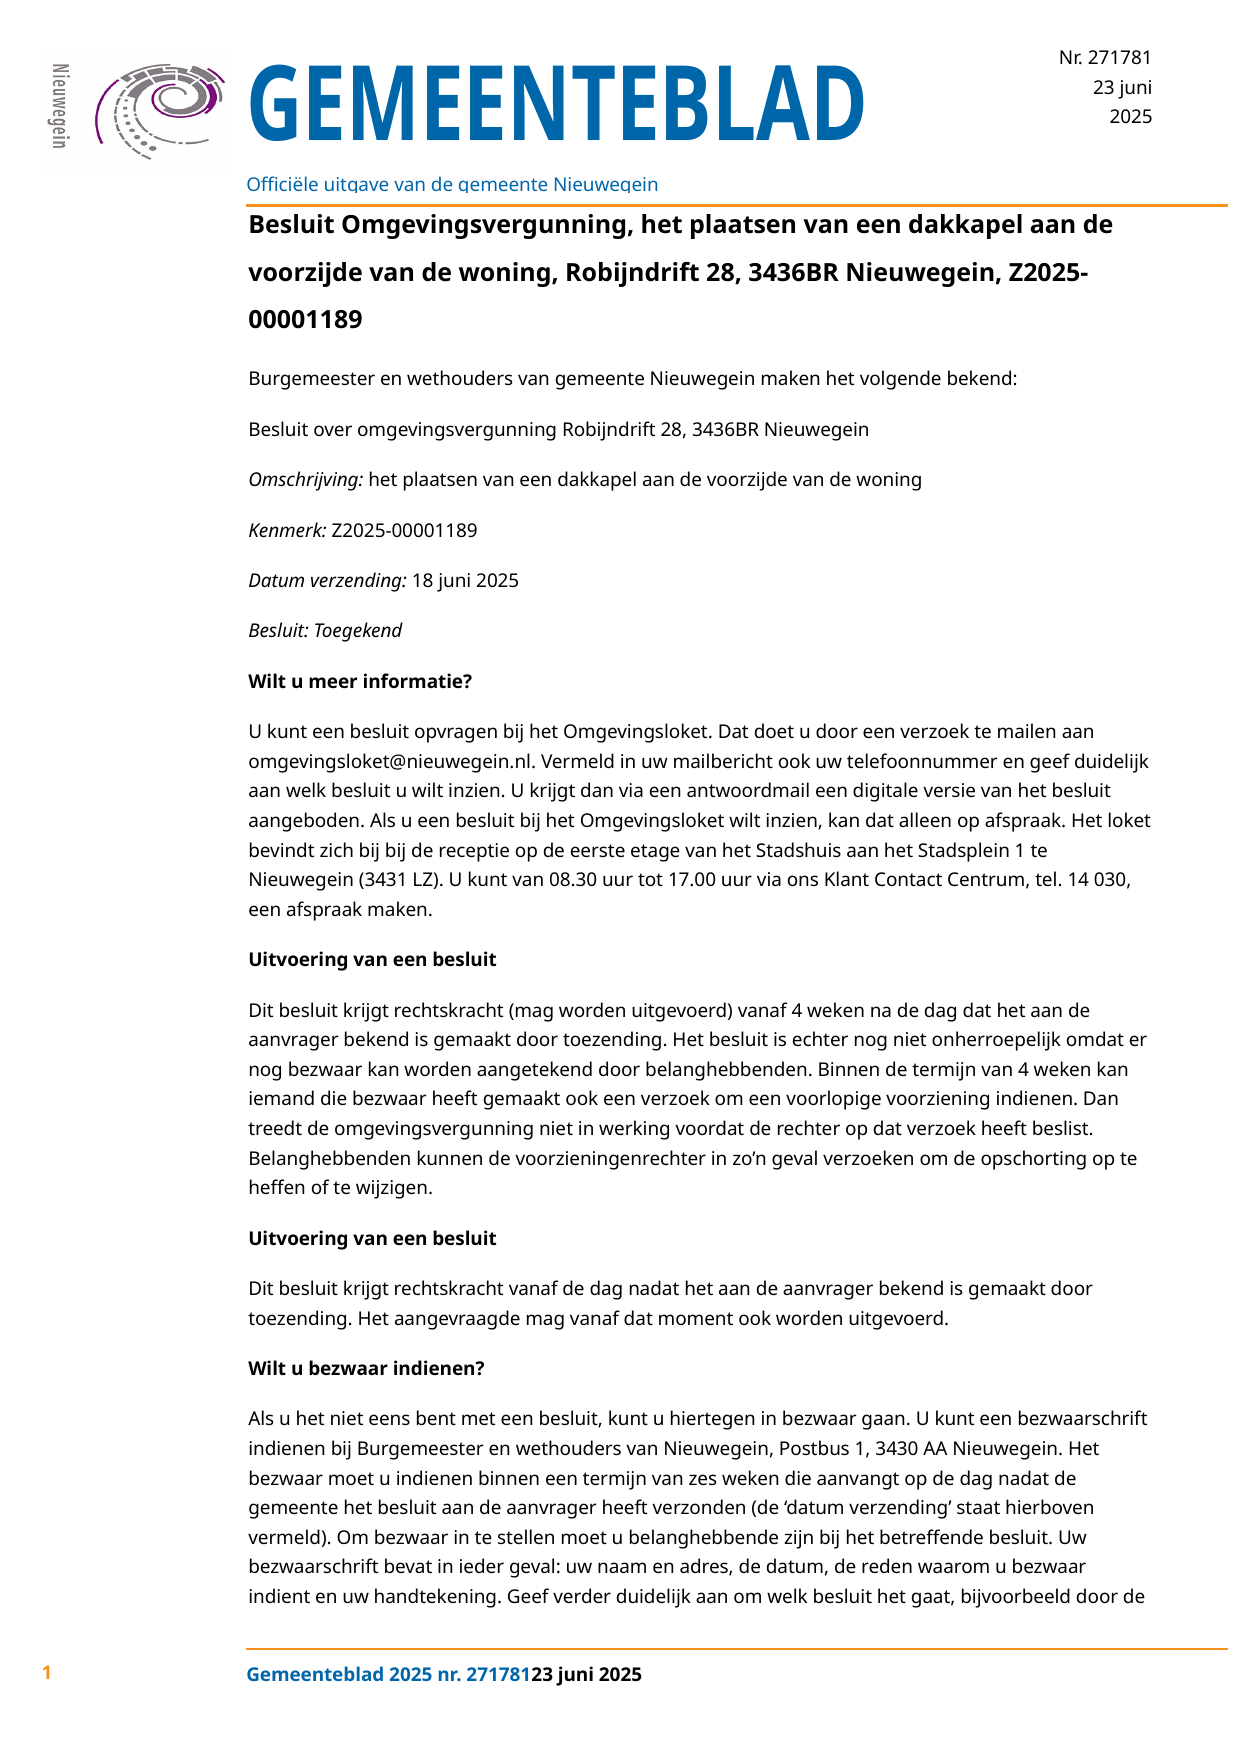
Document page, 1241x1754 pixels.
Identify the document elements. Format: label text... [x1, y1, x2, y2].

text U kunt een besluit opvragen bij het Omgevingsloket. Dat doet u door een verzoek te mailen aan omgevingsloket@nieuwegein.nl. Vermeld in uw mailbericht ook uw telefoonnummer en geef duidelijk aan welk besluit u wilt inzien. U krijgt dan via een antwoordmail een digitale versie van het besluit aangeboden. Als u een besluit bij het Omgevingsloket wilt inzien, kan dat alleen op afspraak. Het loket bevindt zich bij bij de receptie op de eerste etage van het Stadshuis aan het Stadsplein 1 te Nieuwegein (3431 LZ). U kunt van 08.30 uur tot 17.00 uur via ons Klant Contact Centrum, tel. 14 030, een afspraak maken. [248, 718, 1152, 922]
text Dit besluit krijgt rechtskracht (mag worden uitgevoerd) vanaf 4 weken na de dag dat het aan de aanvrager bekend is gemaakt door toezending. Het besluit is echter nog niet onherroepelijk omdat er nog bezwaar kan worden aangetekend door belanghebbenden. Binnen de termijn van 4 weken kan iemand die bezwaar heeft gemaakt ook een verzoek om een voorlopige voorziening indienen. Dan treedt de omgevingsvergunning niet in werking voordat de rechter op dat verzoek heeft beslist. Belanghebbenden kunnen de voorzieningenrechter in zo’n geval verzoeken om de opschorting op te heffen of te wijzigen. [248, 997, 1152, 1200]
text Besluit over omgevingsvergunning Robijndrift 28, 3436BR Nieuwegein [248, 416, 1152, 442]
text Burgemeester en wethouders van gemeente Nieuwegein maken het volgende bekend: [248, 366, 1152, 391]
text Besluit Omgevingsvergunning, het plaatsen van een dakkapel aan de voorzijde van de woning, Robijndrift 28, 3436BR Nieuwegein, Z2025-00001189 [248, 207, 1152, 336]
text Uitvoering van een besluit [248, 946, 1152, 972]
text Als u het niet eens bent met een besluit, kunt u hiertegen in bezwaar gaan. U kunt een bezwaarschrift indienen bij Burgemeester en wethouders van Nieuwegein, Postbus 1, 3430 AA Nieuwegein. Het bezwaar moet u indienen binnen een termijn van zes weken die aanvangt op de dag nadat de gemeente het besluit aan de aanvrager heeft verzonden (de ‘datum verzending’ staat hierboven vermeld). Om bezwaar in te stellen moet u belanghebbende zijn bij het betreffende besluit. Uw bezwaarschrift bevat in ieder geval: uw naam en adres, de datum, de reden waarom u bezwaar indient en uw handtekening. Geef verder duidelijk aan om welk besluit het gaat, bijvoorbeeld door de [248, 1406, 1152, 1609]
text Datum verzending: 18 juni 2025 [248, 567, 1152, 593]
text Besluit: Toegekend [248, 618, 1152, 643]
text Omschrijving: het plaatsen van een dakkapel aan de voorzijde van de woning [248, 466, 1152, 492]
text Wilt u bezwaar indienen? [248, 1355, 1152, 1381]
picture [41, 47, 231, 172]
text Dit besluit krijgt rechtskracht vanaf de dag nadat het aan de aanvrager bekend is gemaakt door toezending. Het aangevraagde mag vanaf dat moment ook worden uitgevoerd. [248, 1275, 1152, 1330]
text Wilt u meer informatie? [248, 668, 1152, 694]
text Uitvoering van een besluit [248, 1225, 1152, 1250]
text Kenmerk: Z2025-00001189 [248, 517, 1152, 542]
